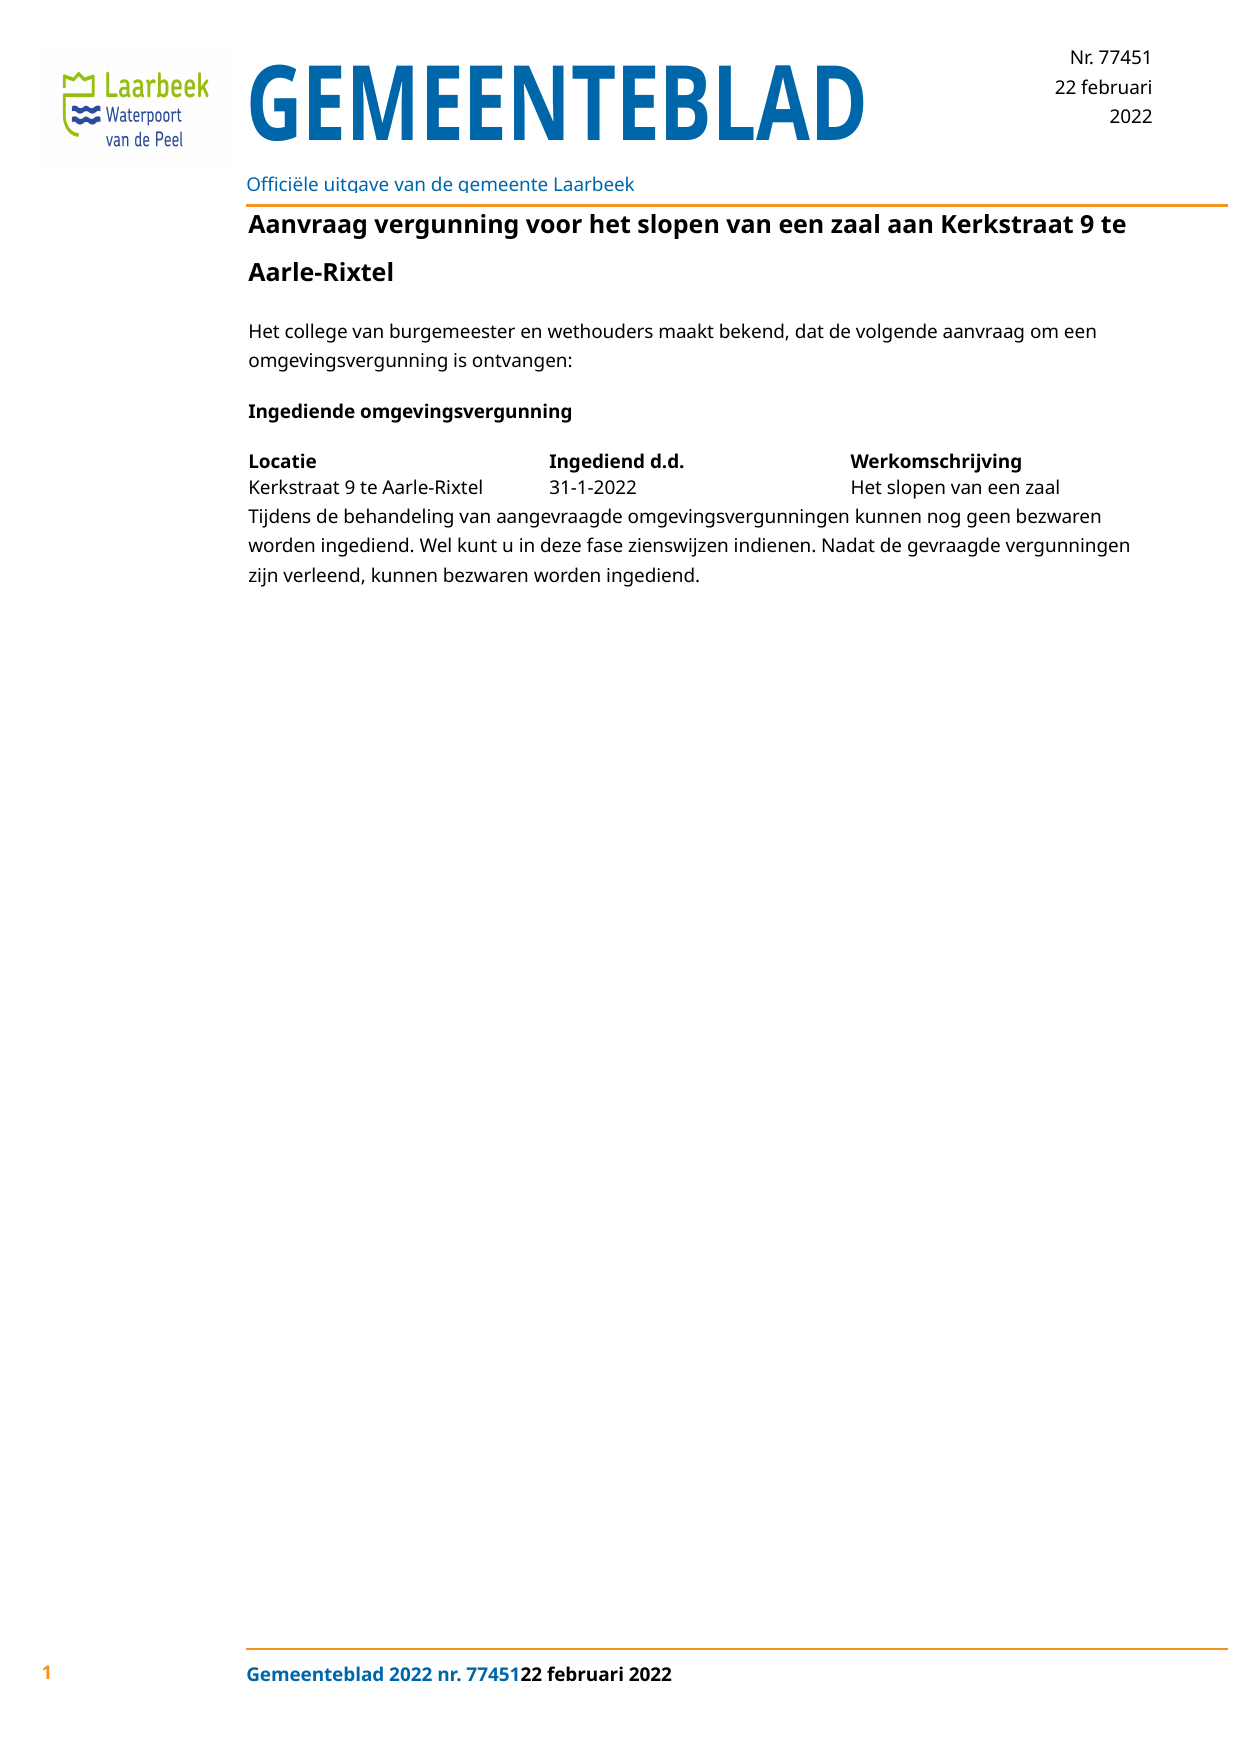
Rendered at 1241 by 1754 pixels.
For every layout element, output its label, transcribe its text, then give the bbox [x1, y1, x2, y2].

table_cell 31-1-2022 [549, 474, 850, 500]
table_cell Het slopen van een zaal [850, 474, 1152, 500]
table_header Ingediend d.d. [549, 449, 850, 474]
text Aanvraag vergunning voor het slopen van een zaal aan Kerkstraat 9 te Aarle-Rixtel [248, 207, 1152, 288]
table_cell Kerkstraat 9 te Aarle-Rixtel [248, 474, 549, 500]
text Tijdens de behandeling van aangevraagde omgevingsvergunningen kunnen nog geen bezwaren worden ingediend. Wel kunt u in deze fase zienswijzen indienen. Nadat de gevraagde vergunningen zijn verleend, kunnen bezwaren worden ingediend. [248, 503, 1152, 588]
text Het college van burgemeester en wethouders maakt bekend, dat de volgende aanvraag om een omgevingsvergunning is ontvangen: [248, 318, 1152, 373]
table_header Werkomschrijving [850, 449, 1152, 474]
picture [41, 47, 231, 172]
text Ingediende omgevingsvergunning [248, 398, 1152, 424]
table_header Locatie [248, 449, 549, 474]
